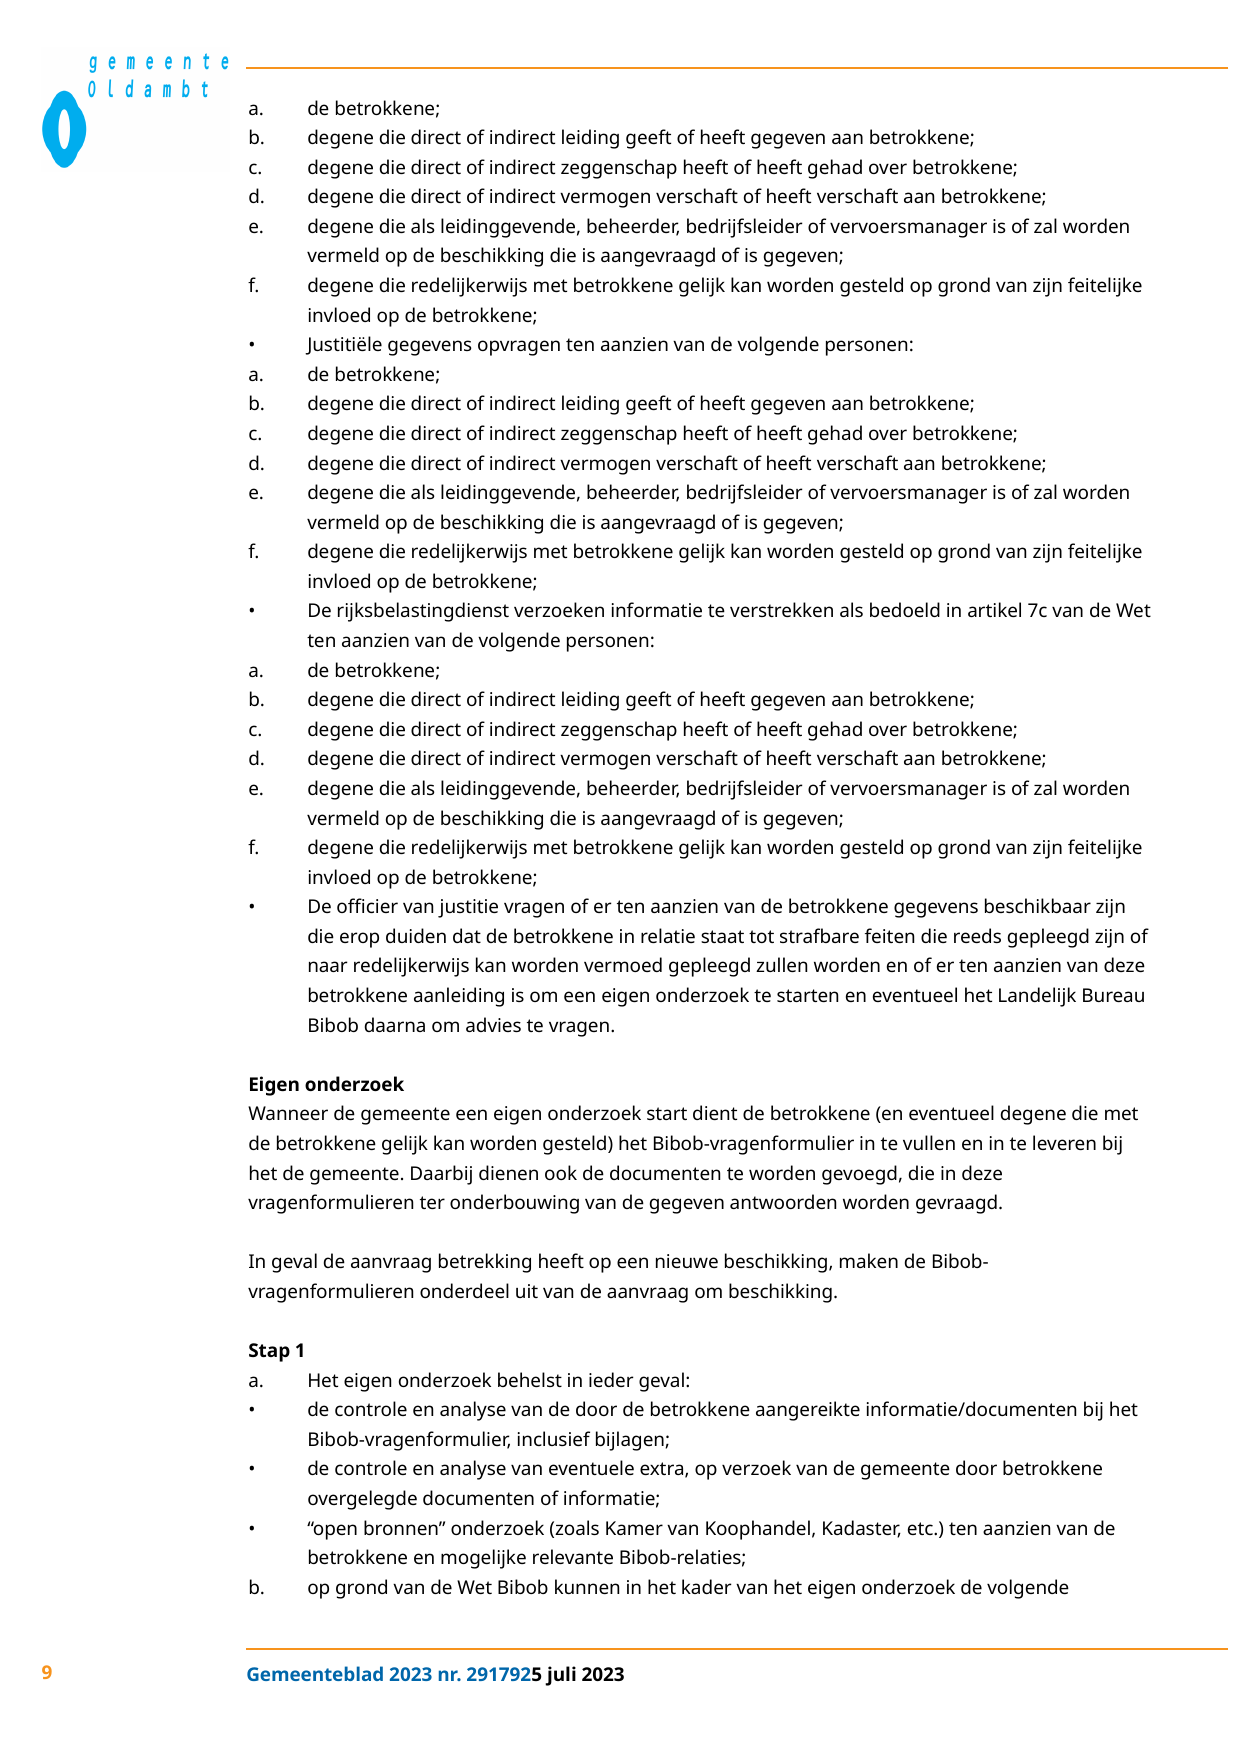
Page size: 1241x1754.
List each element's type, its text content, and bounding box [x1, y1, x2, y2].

list De officier van justitie vragen of er ten aanzien van de betrokkene gegevens beschikbaar zijn die erop duiden dat de betrokkene in relatie staat tot strafbare feiten die reeds gepleegd zijn of naar redelijkerwijs kan worden vermoed gepleegd zullen worden en of er ten aanzien van deze betrokkene aanleiding is om een eigen onderzoek te starten en eventueel het Landelijk Bureau Bibob daarna om advies te vragen. [248, 893, 1152, 1038]
list degene die direct of indirect vermogen verschaft of heeft verschaft aan betrokkene; [248, 450, 1152, 476]
list Het eigen onderzoek behelst in ieder geval: [248, 1367, 1152, 1393]
list de controle en analyse van eventuele extra, op verzoek van de gemeente door betrokkene overgelegde documenten of informatie; [248, 1456, 1152, 1511]
list degene die redelijkerwijs met betrokkene gelijk kan worden gesteld op grond van zijn feitelijke invloed op de betrokkene; [248, 538, 1152, 594]
list de betrokkene; [248, 95, 1152, 121]
list op grond van de Wet Bibob kunnen in het kader van het eigen onderzoek de volgende [248, 1574, 1152, 1600]
list degene die direct of indirect zeggenschap heeft of heeft gehad over betrokkene; [248, 154, 1152, 180]
text In geval de aanvraag betrekking heeft op een nieuwe beschikking, maken de Bibob-vragenformulieren onderdeel uit van de aanvraag om beschikking. [248, 1248, 1152, 1304]
text Stap 1 [248, 1337, 1152, 1363]
text Wanneer de gemeente een eigen onderzoek start dient de betrokkene (en eventueel degene die met de betrokkene gelijk kan worden gesteld) het Bibob-vragenformulier in te vullen en in te leveren bij het de gemeente. Daarbij dienen ook de documenten te worden gevoegd, die in deze vragenformulieren ter onderbouwing van de gegeven antwoorden worden gevraagd. [248, 1101, 1152, 1215]
list degene die direct of indirect vermogen verschaft of heeft verschaft aan betrokkene; [248, 746, 1152, 771]
list degene die redelijkerwijs met betrokkene gelijk kan worden gesteld op grond van zijn feitelijke invloed op de betrokkene; [248, 834, 1152, 890]
list De rijksbelastingdienst verzoeken informatie te verstrekken als bedoeld in artikel 7c van de Wet ten aanzien van de volgende personen: [248, 598, 1152, 653]
list degene die direct of indirect zeggenschap heeft of heeft gehad over betrokkene; [248, 420, 1152, 446]
list Justitiële gegevens opvragen ten aanzien van de volgende personen: [248, 331, 1152, 357]
list degene die als leidinggevende, beheerder, bedrijfsleider of vervoersmanager is of zal worden vermeld op de beschikking die is aangevraagd of is gegeven; [248, 775, 1152, 831]
list “open bronnen” onderzoek (zoals Kamer van Koophandel, Kadaster, etc.) ten aanzien van de betrokkene en mogelijke relevante Bibob-relaties; [248, 1515, 1152, 1570]
list de betrokkene; [248, 657, 1152, 683]
text Eigen onderzoek [248, 1071, 1152, 1097]
list degene die direct of indirect leiding geeft of heeft gegeven aan betrokkene; [248, 124, 1152, 150]
list de betrokkene; [248, 361, 1152, 387]
list degene die direct of indirect leiding geeft of heeft gegeven aan betrokkene; [248, 391, 1152, 416]
list degene die direct of indirect zeggenschap heeft of heeft gehad over betrokkene; [248, 716, 1152, 742]
list degene die redelijkerwijs met betrokkene gelijk kan worden gesteld op grond van zijn feitelijke invloed op de betrokkene; [248, 272, 1152, 328]
list degene die als leidinggevende, beheerder, bedrijfsleider of vervoersmanager is of zal worden vermeld op de beschikking die is aangevraagd of is gegeven; [248, 479, 1152, 535]
list degene die als leidinggevende, beheerder, bedrijfsleider of vervoersmanager is of zal worden vermeld op de beschikking die is aangevraagd of is gegeven; [248, 213, 1152, 268]
list degene die direct of indirect leiding geeft of heeft gegeven aan betrokkene; [248, 686, 1152, 712]
list degene die direct of indirect vermogen verschaft of heeft verschaft aan betrokkene; [248, 183, 1152, 209]
picture [41, 47, 231, 172]
list de controle en analyse van de door de betrokkene aangereikte informatie/documenten bij het Bibob-vragenformulier, inclusief bijlagen; [248, 1396, 1152, 1452]
